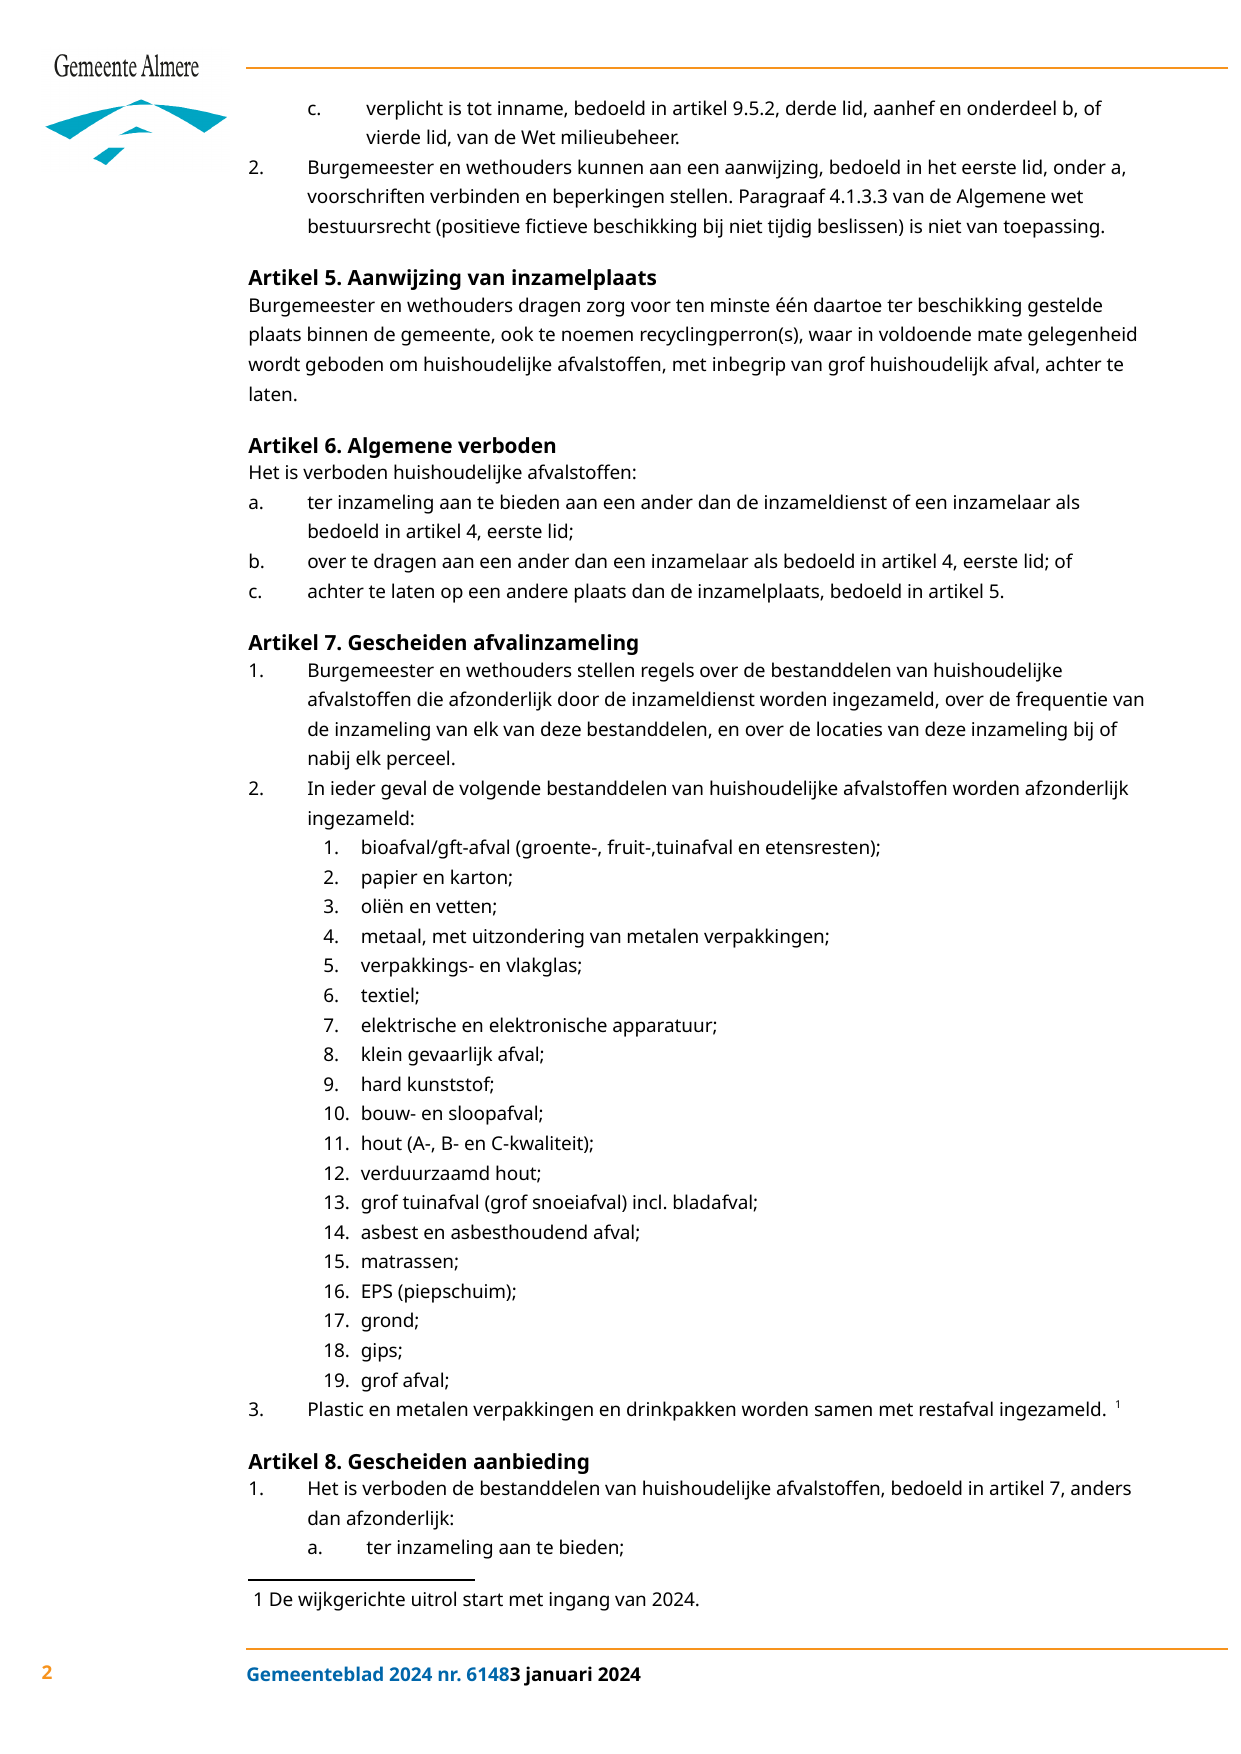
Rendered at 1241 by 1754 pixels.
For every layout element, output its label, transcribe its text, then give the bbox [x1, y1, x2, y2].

text Artikel 7. Gescheiden afvalinzameling [248, 628, 1152, 657]
list textiel; [323, 982, 1152, 1008]
list In ieder geval de volgende bestanddelen van huishoudelijke afvalstoffen worden afzonderlijk ingezameld: [248, 775, 1152, 830]
picture [41, 47, 231, 172]
text Artikel 6. Algemene verboden [248, 431, 1152, 459]
list papier en karton; [323, 864, 1152, 889]
list gips; [323, 1337, 1152, 1363]
list Burgemeester en wethouders kunnen aan een aanwijzing, bedoeld in het eerste lid, onder a, voorschriften verbinden en beperkingen stellen. Paragraaf 4.1.3.3 van de Algemene wet bestuursrecht (positieve fictieve beschikking bij niet tijdig beslissen) is niet van toepassing. [248, 154, 1152, 239]
list verduurzaamd hout; [323, 1160, 1152, 1185]
list over te dragen aan een ander dan een inzamelaar als bedoeld in artikel 4, eerste lid; of [248, 548, 1152, 574]
list matrassen; [323, 1248, 1152, 1274]
list verpakkings- en vlakglas; [323, 953, 1152, 978]
list grond; [323, 1308, 1152, 1333]
text Artikel 5. Aanwijzing van inzamelplaats [248, 263, 1152, 292]
list achter te laten op een andere plaats dan de inzamelplaats, bedoeld in artikel 5. [248, 578, 1152, 604]
list grof tuinafval (grof snoeiafval) incl. bladafval; [323, 1189, 1152, 1215]
list ter inzameling aan te bieden; [307, 1534, 1152, 1560]
list grof afval; [323, 1367, 1152, 1392]
text Artikel 8. Gescheiden aanbieding [248, 1447, 1152, 1475]
list EPS (piepschuim); [323, 1278, 1152, 1304]
list verplicht is tot inname, bedoeld in artikel 9.5.2, derde lid, aanhef en onderdeel b, of vierde lid, van de Wet milieubeheer. [307, 95, 1152, 150]
list De wijkgerichte uitrol start met ingang van 2024. [248, 1586, 1152, 1612]
list bioafval/gft-afval (groente-, fruit-,tuinafval en etensresten); [323, 834, 1152, 860]
list bouw- en sloopafval; [323, 1101, 1152, 1126]
list Burgemeester en wethouders stellen regels over de bestanddelen van huishoudelijke afvalstoffen die afzonderlijk door de inzameldienst worden ingezameld, over de frequentie van de inzameling van elk van deze bestanddelen, en over de locaties van deze inzameling bij of nabij elk perceel. [248, 657, 1152, 771]
list hout (A-, B- en C-kwaliteit); [323, 1130, 1152, 1156]
list klein gevaarlijk afval; [323, 1041, 1152, 1067]
list elektrische en elektronische apparatuur; [323, 1012, 1152, 1037]
list ter inzameling aan te bieden aan een ander dan de inzameldienst of een inzamelaar als bedoeld in artikel 4, eerste lid; [248, 489, 1152, 544]
text Het is verboden huishoudelijke afvalstoffen: [248, 459, 1152, 485]
list asbest en asbesthoudend afval; [323, 1219, 1152, 1244]
list oliën en vetten; [323, 893, 1152, 919]
list Plastic en metalen verpakkingen en drinkpakken worden samen met restafval ingezameld. [248, 1396, 1152, 1422]
list Het is verboden de bestanddelen van huishoudelijke afvalstoffen, bedoeld in artikel 7, anders dan afzonderlijk: [248, 1475, 1152, 1531]
text Burgemeester en wethouders dragen zorg voor ten minste één daartoe ter beschikking gestelde plaats binnen de gemeente, ook te noemen recyclingperron(s), waar in voldoende mate gelegenheid wordt geboden om huishoudelijke afvalstoffen, met inbegrip van grof huishoudelijk afval, achter te laten. [248, 292, 1152, 406]
list hard kunststof; [323, 1071, 1152, 1097]
list metaal, met uitzondering van metalen verpakkingen; [323, 923, 1152, 949]
